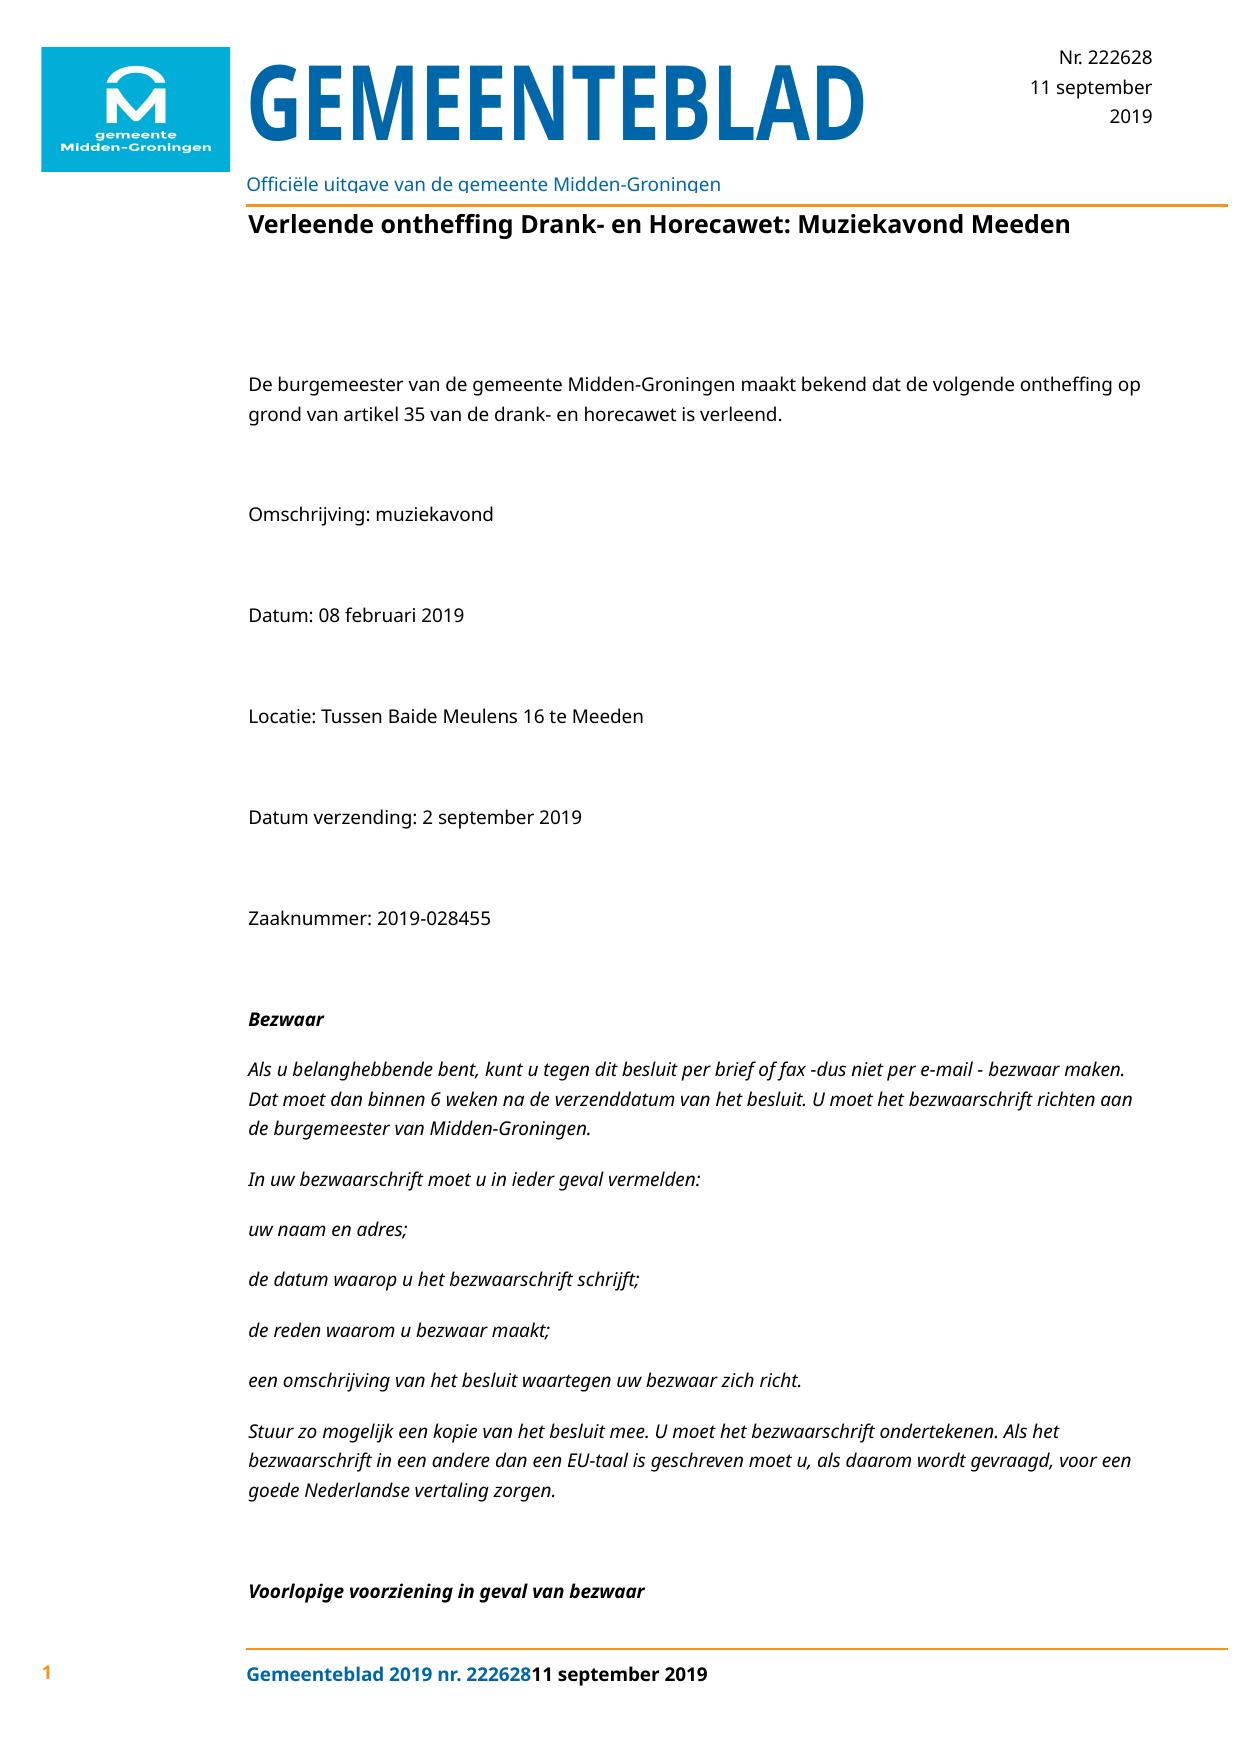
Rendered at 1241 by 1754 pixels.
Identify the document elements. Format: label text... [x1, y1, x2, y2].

text een omschrijving van het besluit waartegen uw bezwaar zich richt. [248, 1367, 1152, 1393]
text uw naam en adres; [248, 1216, 1152, 1242]
text Locatie: Tussen Baide Meulens 16 te Meeden [248, 703, 1152, 729]
text Stuur zo mogelijk een kopie van het besluit mee. U moet het bezwaarschrift ondertekenen. Als het bezwaarschrift in een andere dan een EU-taal is geschreven moet u, als daarom wordt gevraagd, voor een goede Nederlandse vertaling zorgen. [248, 1418, 1152, 1503]
text Voorlopige voorziening in geval van bezwaar [248, 1578, 1152, 1603]
text Verleende ontheffing Drank- en Horecawet: Muziekavond Meeden [248, 207, 1152, 241]
text In uw bezwaarschrift moet u in ieder geval vermelden: [248, 1166, 1152, 1191]
text de reden waarom u bezwaar maakt; [248, 1317, 1152, 1343]
text de datum waarop u het bezwaarschrift schrijft; [248, 1267, 1152, 1292]
picture [184, 146, 190, 153]
text Omschrijving: muziekavond [248, 502, 1152, 527]
text Bezwaar [248, 1006, 1152, 1031]
picture [108, 66, 164, 82]
text Datum: 08 februari 2019 [248, 602, 1152, 628]
text Zaaknummer: 2019-028455 [248, 905, 1152, 931]
text De burgemeester van de gemeente Midden-Groningen maakt bekend dat de volgende ontheffing op grond van artikel 35 van de drank- en horecawet is verleend. [248, 371, 1152, 426]
text Als u belanghebbende bent, kunt u tegen dit besluit per brief of fax -dus niet per e-mail - bezwaar maken. Dat moet dan binnen 6 weken na de verzenddatum van het besluit. U moet het bezwaarschrift richten aan de burgemeester van Midden-Groningen. [248, 1056, 1152, 1141]
text Datum verzending: 2 september 2019 [248, 804, 1152, 830]
picture [107, 89, 165, 122]
